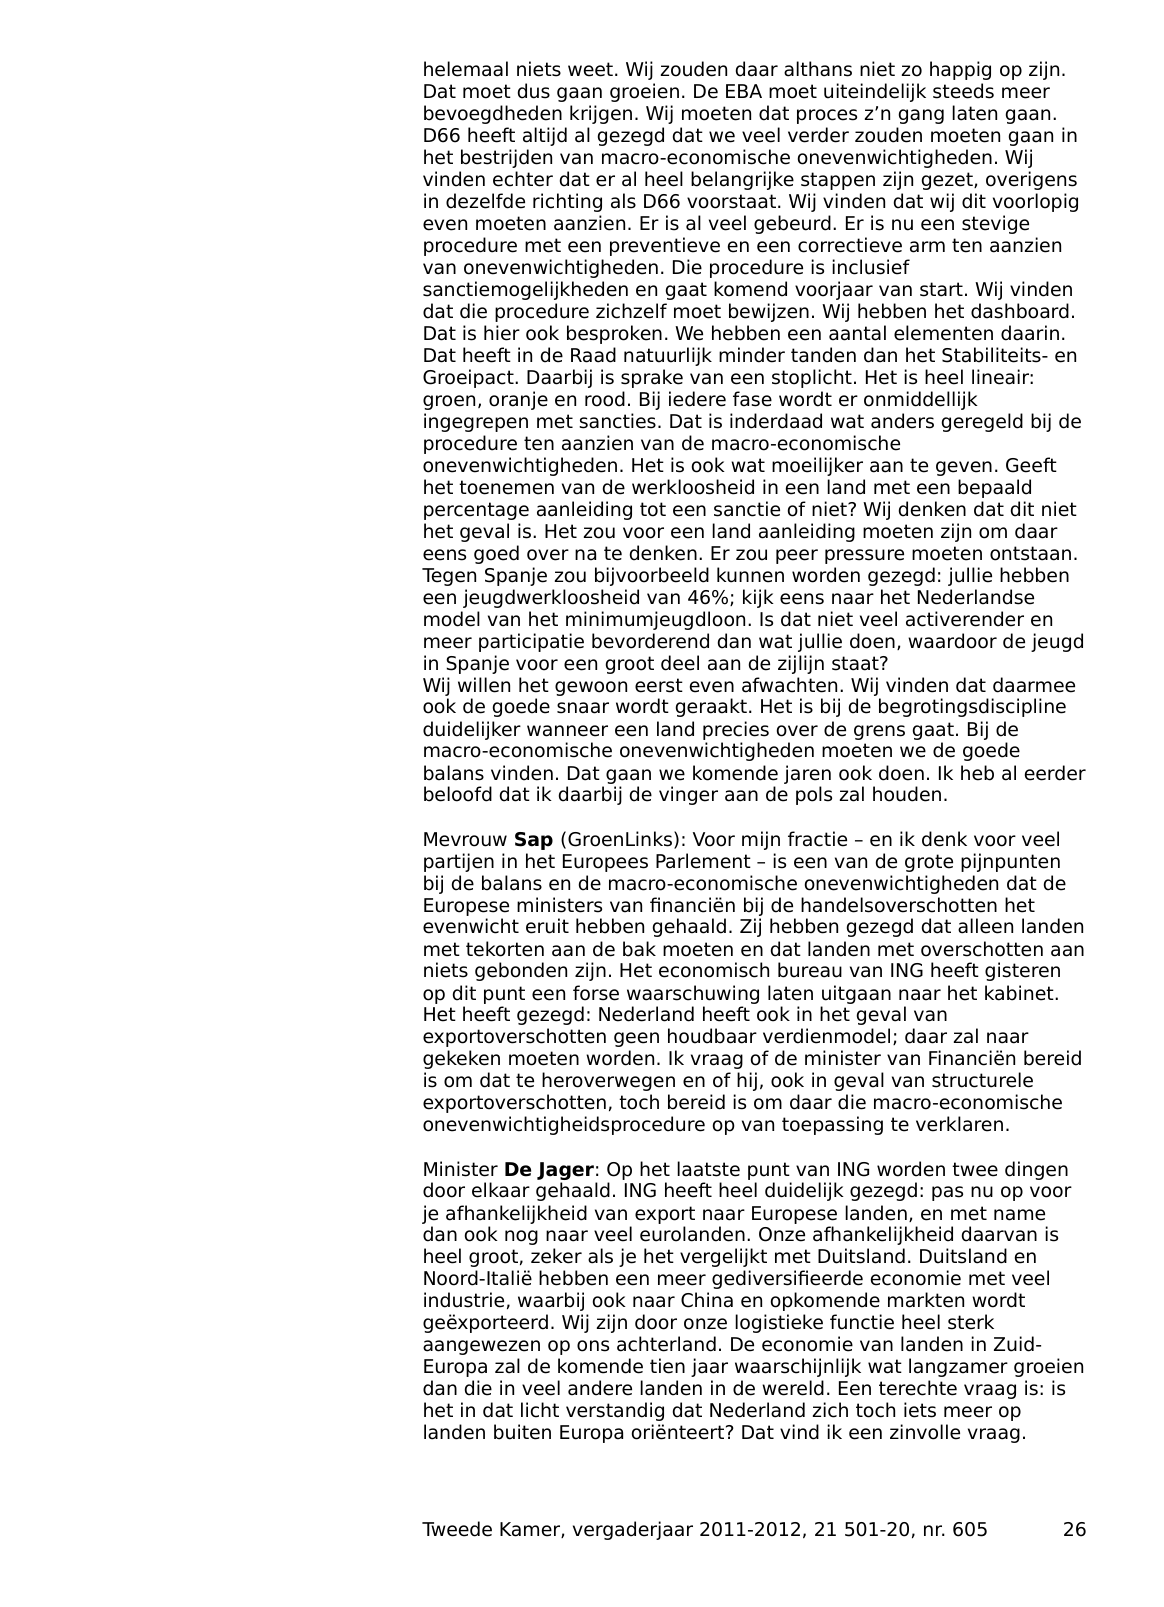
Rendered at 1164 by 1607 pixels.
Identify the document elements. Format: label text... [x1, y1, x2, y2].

text Minister De Jager: Op het laatste punt van ING worden twee dingen door elkaar gehaald. ING heeft heel duidelijk gezegd: pas nu op voor je afhankelijkheid van export naar Europese landen, en met name dan ook nog naar veel eurolanden. Onze afhankelijkheid daarvan is heel groot, zeker als je het vergelijkt met Duitsland. Duitsland en Noord-Italië hebben een meer gediversifieerde economie met veel industrie, waarbij ook naar China en opkomende markten wordt geëxporteerd. Wij zijn door onze logistieke functie heel sterk aangewezen op ons achterland. De economie van landen in Zuid-Europa zal de komende tien jaar waarschijnlijk wat langzamer groeien dan die in veel andere landen in de wereld. Een terechte vraag is: is het in dat licht verstandig dat Nederland zich toch iets meer op landen buiten Europa oriënteert? Dat vind ik een zinvolle vraag. [422, 1158, 1087, 1444]
text helemaal niets weet. Wij zouden daar althans niet zo happig op zijn. Dat moet dus gaan groeien. De EBA moet uiteindelijk steeds meer bevoegdheden krijgen. Wij moeten dat proces z’n gang laten gaan. [422, 59, 1087, 125]
text Mevrouw Sap (GroenLinks): Voor mijn fractie – en ik denk voor veel partijen in het Europees Parlement – is een van de grote pijnpunten bij de balans en de macro-economische onevenwichtigheden dat de Europese ministers van financiën bij de handelsoverschotten het evenwicht eruit hebben gehaald. Zij hebben gezegd dat alleen landen met tekorten aan de bak moeten en dat landen met overschotten aan niets gebonden zijn. Het economisch bureau van ING heeft gisteren op dit punt een forse waarschuwing laten uitgaan naar het kabinet. Het heeft gezegd: Nederland heeft ook in het geval van exportoverschotten geen houdbaar verdienmodel; daar zal naar gekeken moeten worden. Ik vraag of de minister van Financiën bereid is om dat te heroverwegen en of hij, ook in geval van structurele exportoverschotten, toch bereid is om daar die macro-economische onevenwichtigheidsprocedure op van toepassing te verklaren. [422, 828, 1087, 1136]
text Wij willen het gewoon eerst even afwachten. Wij vinden dat daarmee ook de goede snaar wordt geraakt. Het is bij de begrotingsdiscipline duidelijker wanneer een land precies over de grens gaat. Bij de macro-economische onevenwichtigheden moeten we de goede balans vinden. Dat gaan we komende jaren ook doen. Ik heb al eerder beloofd dat ik daarbij de vinger aan de pols zal houden. [422, 674, 1087, 806]
text D66 heeft altijd al gezegd dat we veel verder zouden moeten gaan in het bestrijden van macro-economische onevenwichtigheden. Wij vinden echter dat er al heel belangrijke stappen zijn gezet, overigens in dezelfde richting als D66 voorstaat. Wij vinden dat wij dit voorlopig even moeten aanzien. Er is al veel gebeurd. Er is nu een stevige procedure met een preventieve en een correctieve arm ten aanzien van onevenwichtigheden. Die procedure is inclusief sanctiemogelijkheden en gaat komend voorjaar van start. Wij vinden dat die procedure zichzelf moet bewijzen. Wij hebben het dashboard. Dat is hier ook besproken. We hebben een aantal elementen daarin. Dat heeft in de Raad natuurlijk minder tanden dan het Stabiliteits- en Groeipact. Daarbij is sprake van een stoplicht. Het is heel lineair: groen, oranje en rood. Bij iedere fase wordt er onmiddellijk ingegrepen met sancties. Dat is inderdaad wat anders geregeld bij de procedure ten aanzien van de macro-economische onevenwichtigheden. Het is ook wat moeilijker aan te geven. Geeft het toenemen van de werkloosheid in een land met een bepaald percentage aanleiding tot een sanctie of niet? Wij denken dat dit niet het geval is. Het zou voor een land aanleiding moeten zijn om daar eens goed over na te denken. Er zou peer pressure moeten ontstaan. Tegen Spanje zou bijvoorbeeld kunnen worden gezegd: jullie hebben een jeugdwerkloosheid van 46%; kijk eens naar het Nederlandse model van het minimumjeugdloon. Is dat niet veel activerender en meer participatie bevorderend dan wat jullie doen, waardoor de jeugd in Spanje voor een groot deel aan de zijlijn staat? [422, 125, 1087, 674]
